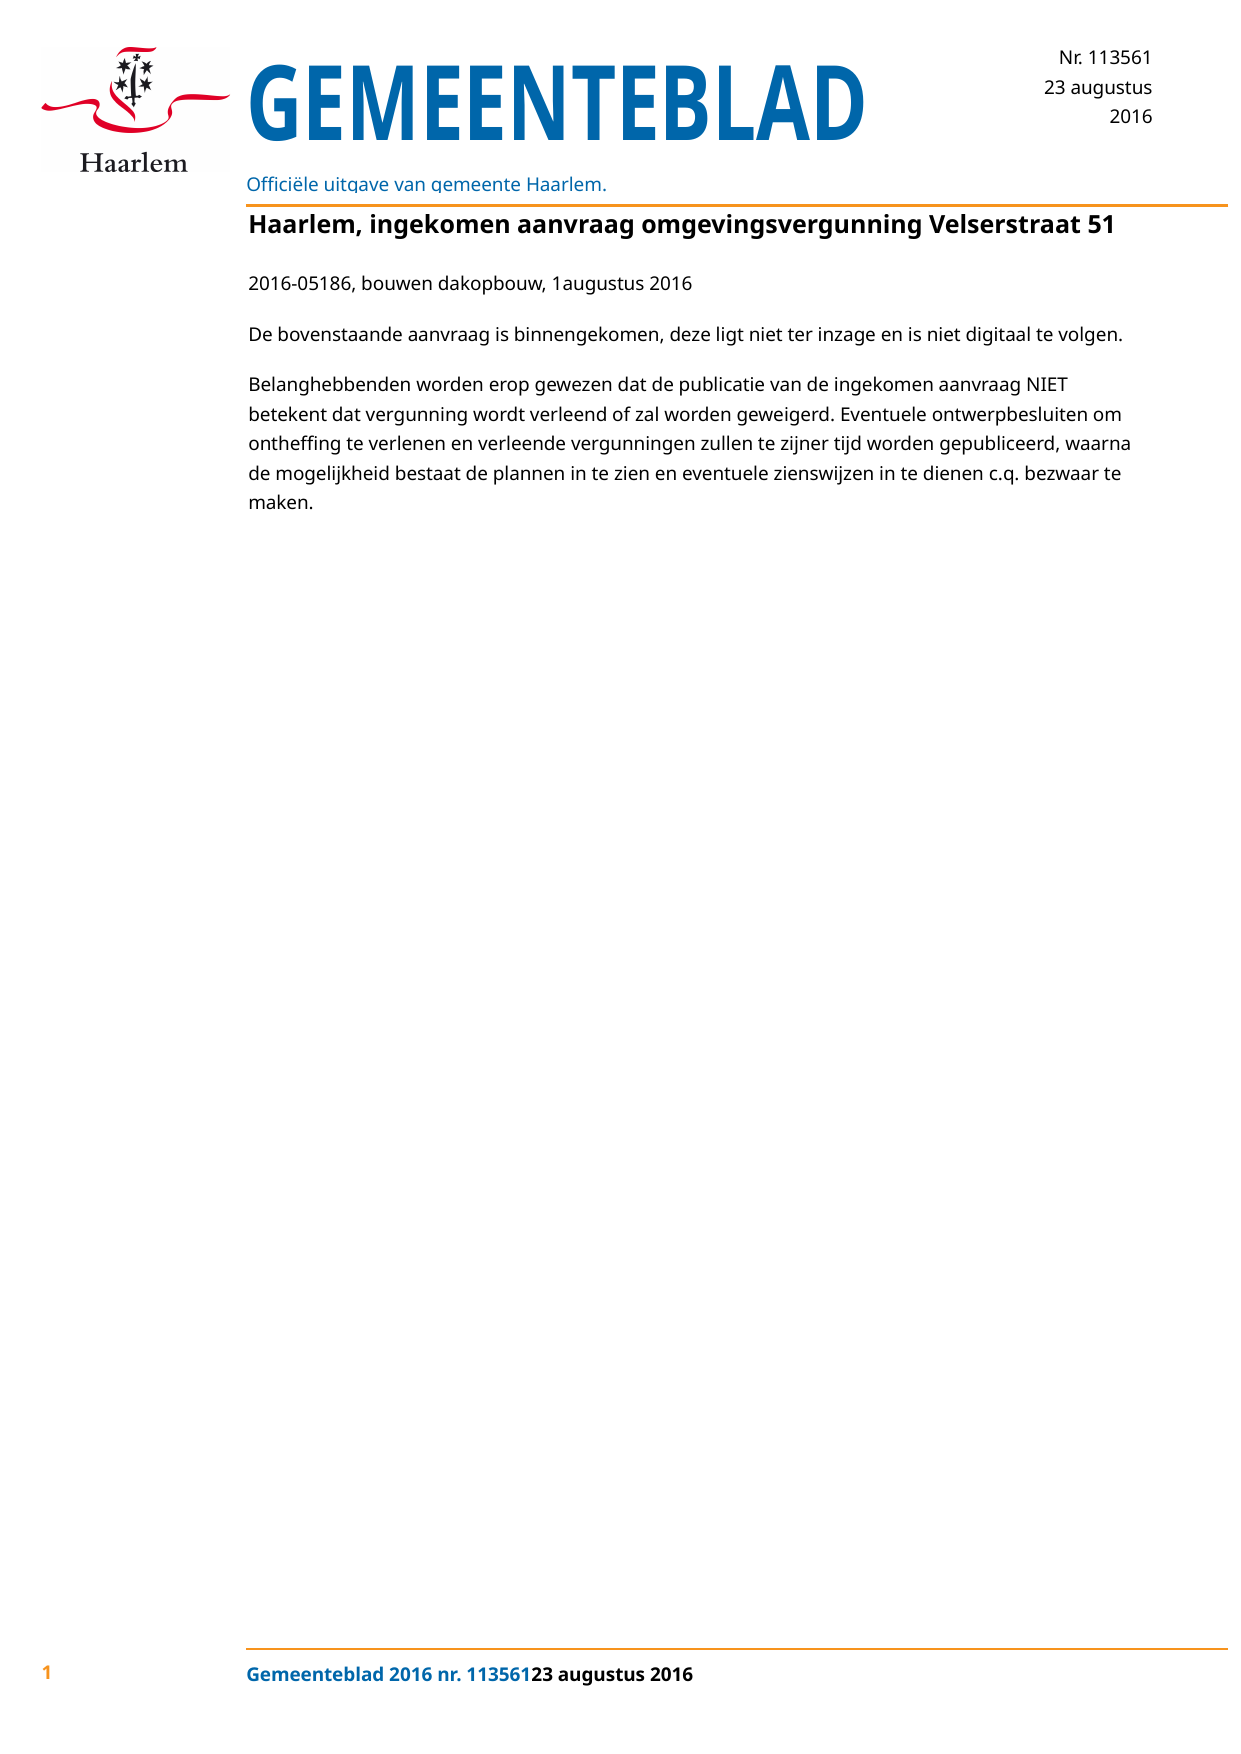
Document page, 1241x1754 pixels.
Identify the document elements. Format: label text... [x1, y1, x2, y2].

text Belanghebbenden worden erop gewezen dat de publicatie van de ingekomen aanvraag NIET betekent dat vergunning wordt verleend of zal worden geweigerd. Eventuele ontwerpbesluiten om ontheffing te verlenen en verleende vergunningen zullen te zijner tijd worden gepubliceerd, waarna de mogelijkheid bestaat de plannen in te zien en eventuele zienswijzen in te dienen c.q. bezwaar te maken. [248, 371, 1152, 515]
text 2016-05186, bouwen dakopbouw, 1augustus 2016 [248, 270, 1152, 296]
picture [41, 47, 231, 172]
text De bovenstaande aanvraag is binnengekomen, deze ligt niet ter inzage en is niet digitaal te volgen. [248, 321, 1152, 346]
text Haarlem, ingekomen aanvraag omgevingsvergunning Velserstraat 51 [248, 207, 1152, 241]
